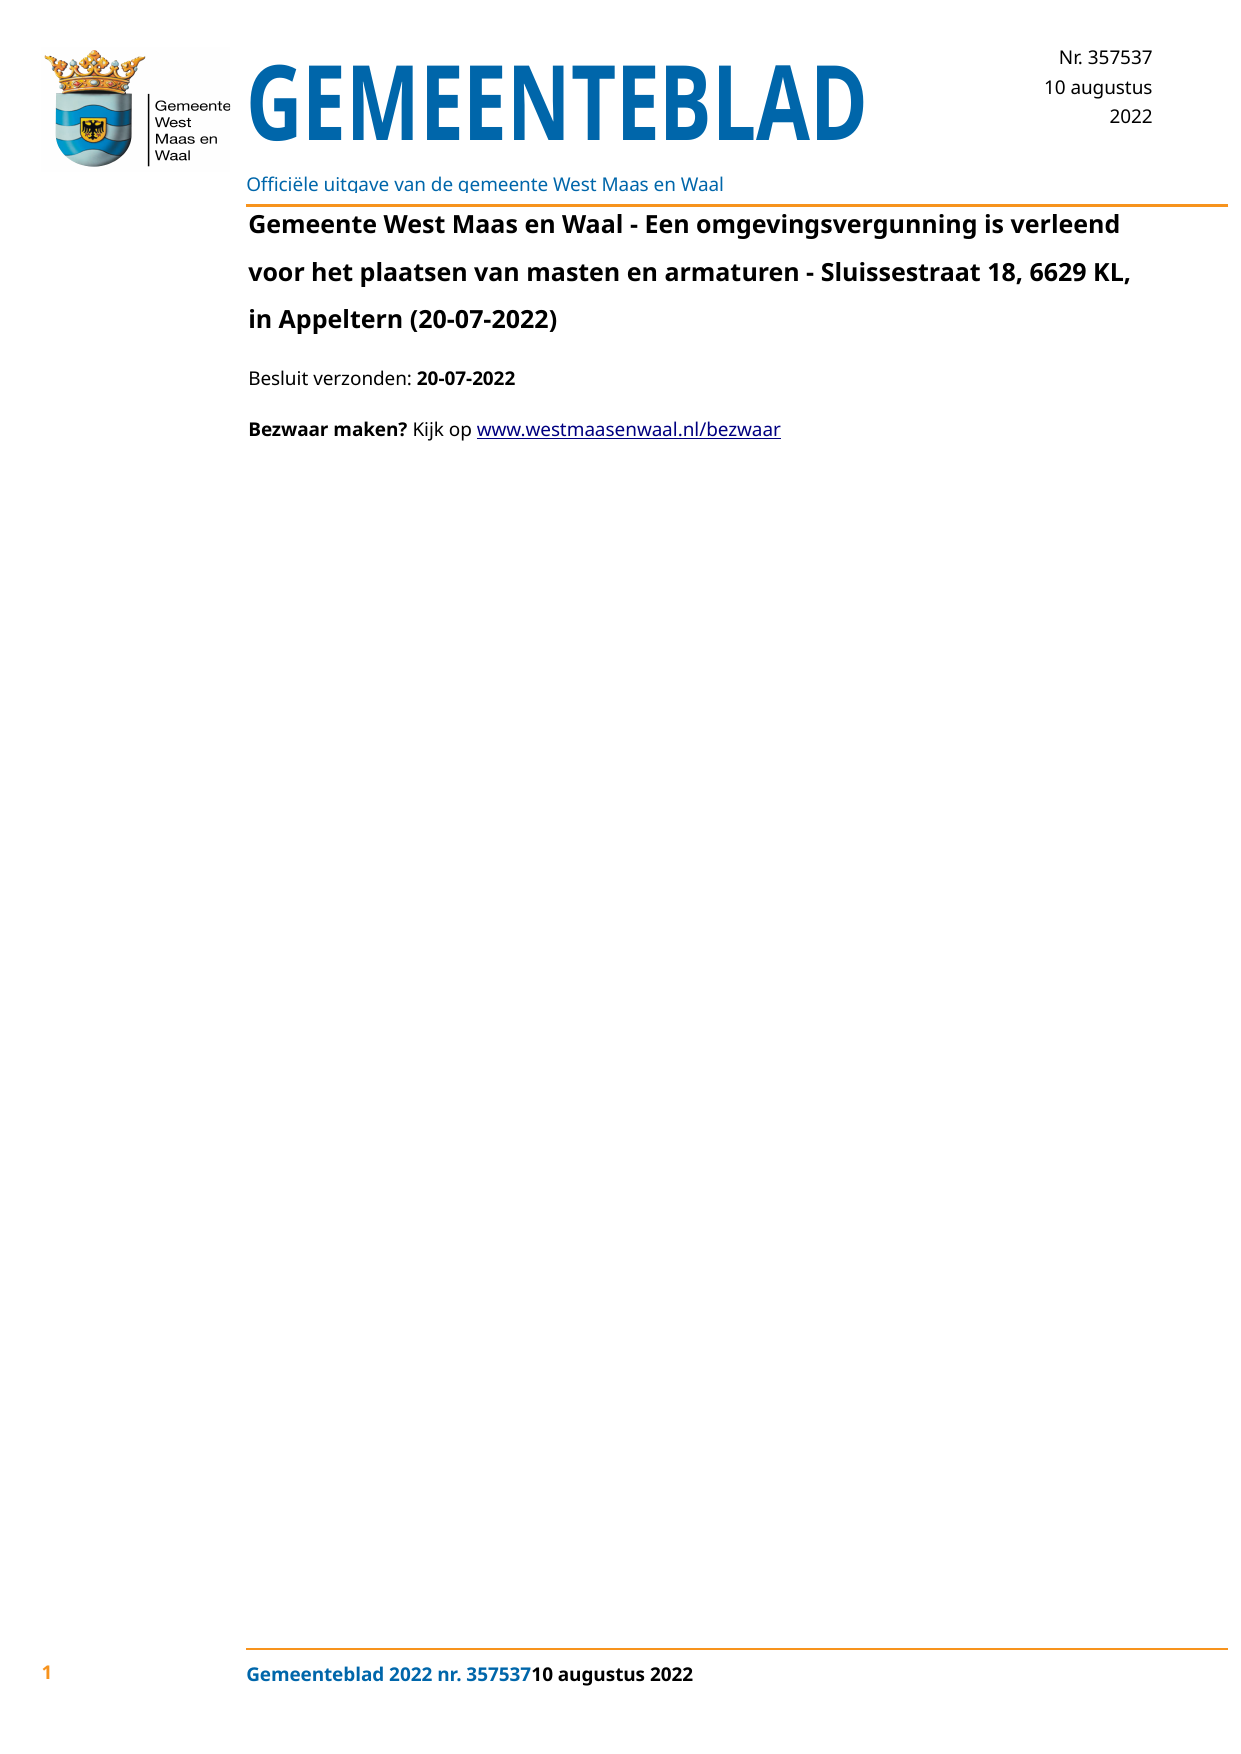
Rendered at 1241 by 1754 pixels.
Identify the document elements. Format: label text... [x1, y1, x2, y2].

text Bezwaar maken? Kijk op www.westmaasenwaal.nl/bezwaar [248, 416, 1152, 442]
text Gemeente West Maas en Waal - Een omgevingsvergunning is verleend voor het plaatsen van masten en armaturen - Sluissestraat 18, 6629 KL, in Appeltern (20-07-2022) [248, 207, 1152, 336]
text Besluit verzonden: 20-07-2022 [248, 366, 1152, 391]
picture [41, 47, 231, 172]
